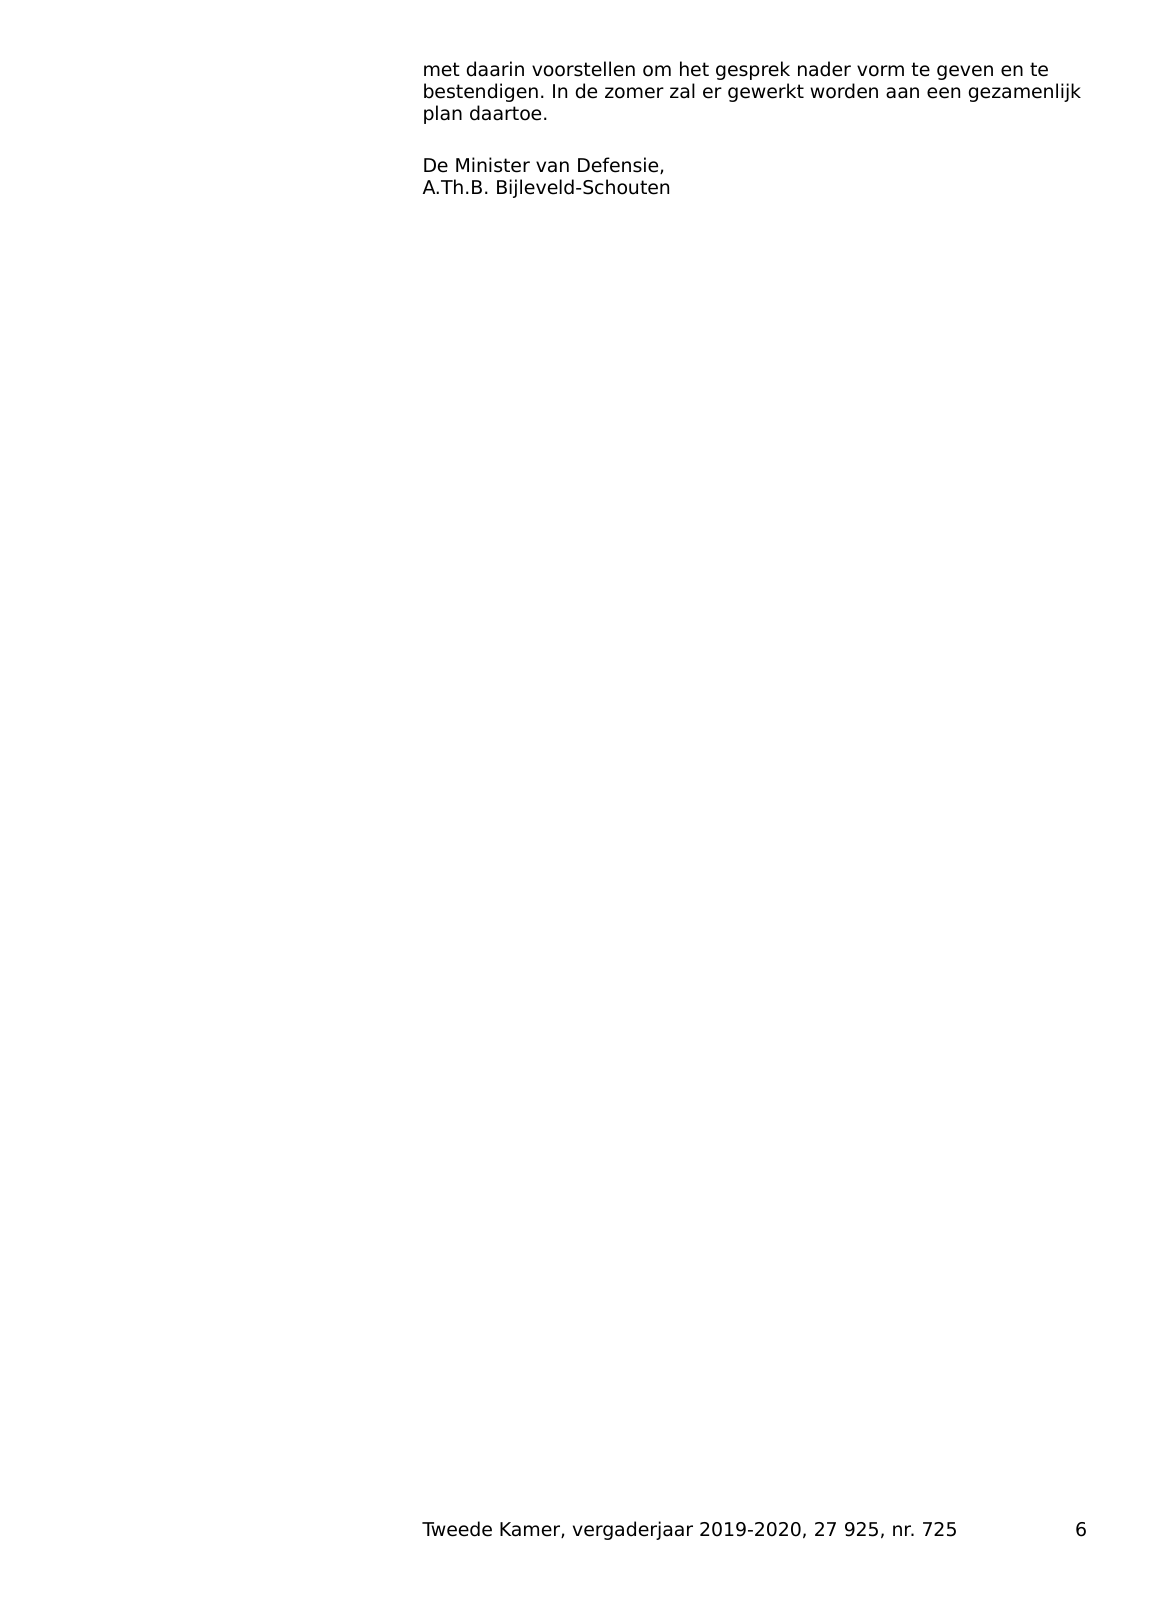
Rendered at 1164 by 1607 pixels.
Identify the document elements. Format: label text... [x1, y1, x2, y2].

text De Minister van Defensie, A.Th.B. Bijleveld-Schouten [422, 155, 1087, 199]
text met daarin voorstellen om het gesprek nader vorm te geven en te bestendigen. In de zomer zal er gewerkt worden aan een gezamenlijk plan daartoe. [422, 59, 1087, 125]
